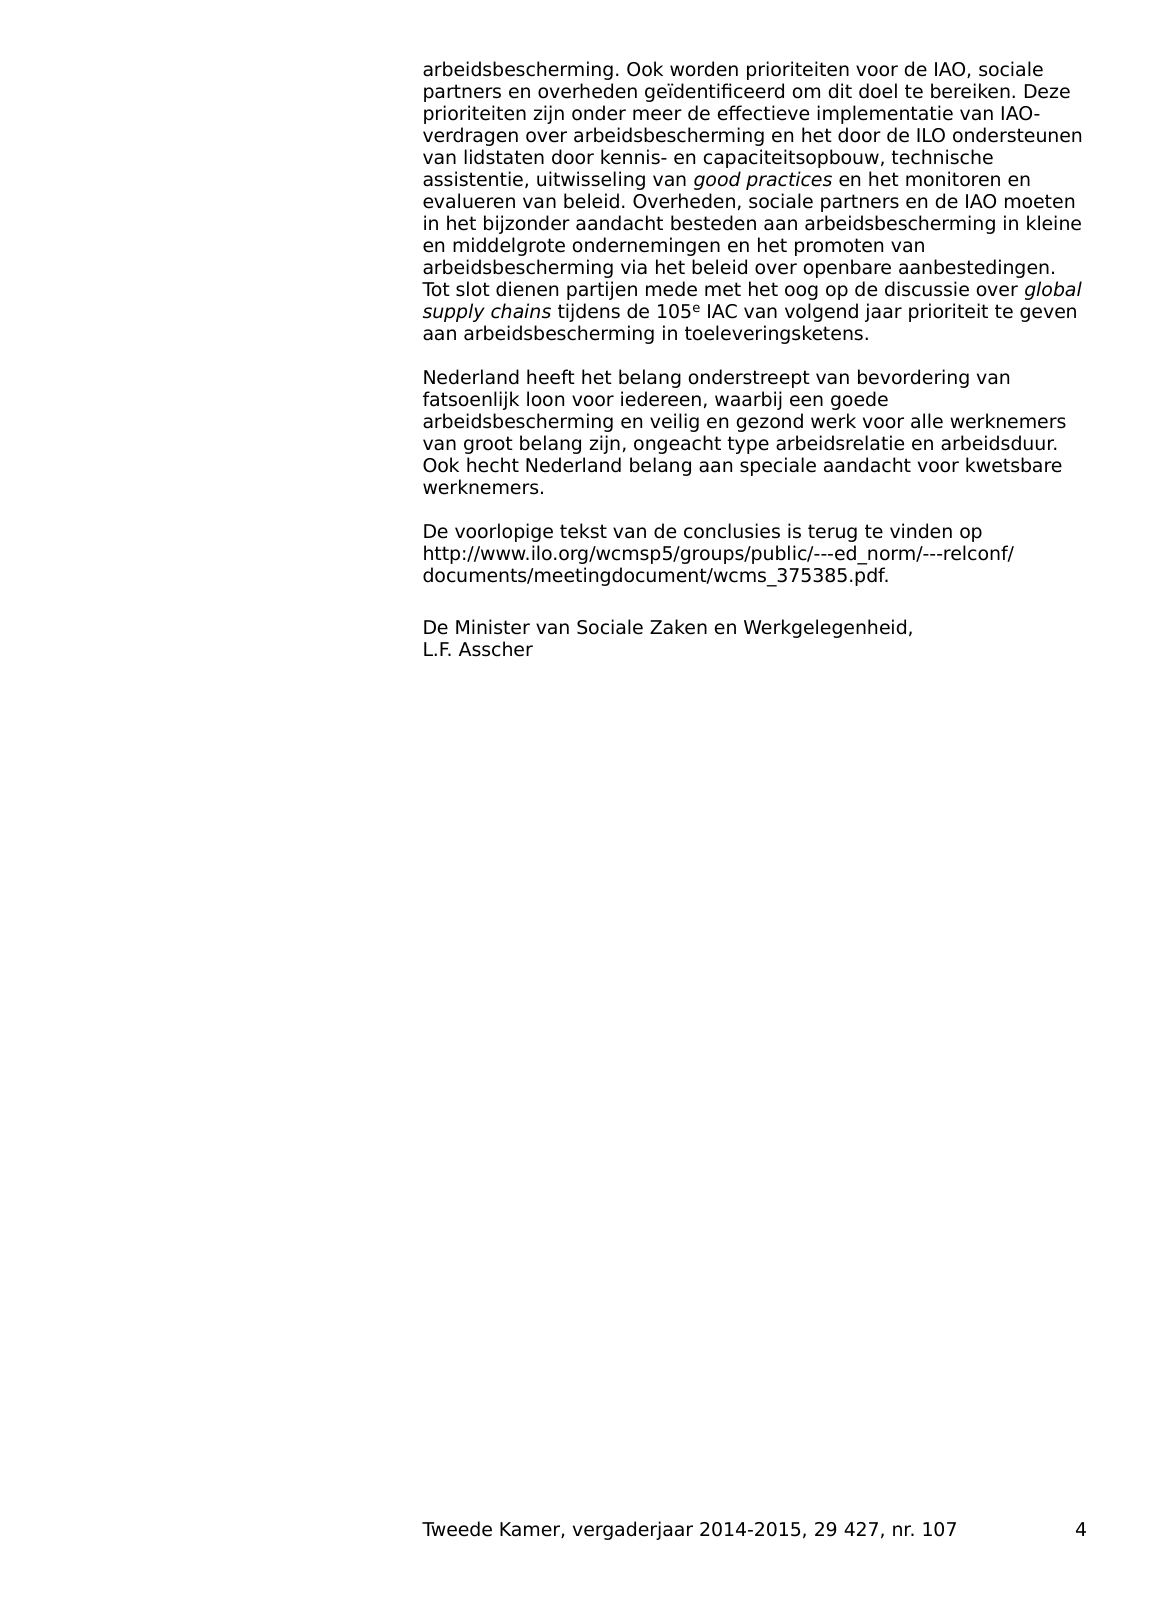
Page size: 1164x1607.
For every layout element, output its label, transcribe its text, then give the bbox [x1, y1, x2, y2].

text Nederland heeft het belang onderstreept van bevordering van fatsoenlijk loon voor iedereen, waarbij een goede arbeidsbescherming en veilig en gezond werk voor alle werknemers van groot belang zijn, ongeacht type arbeidsrelatie en arbeidsduur. Ook hecht Nederland belang aan speciale aandacht voor kwetsbare werknemers. [422, 367, 1087, 499]
text arbeidsbescherming. Ook worden prioriteiten voor de IAO, sociale partners en overheden geïdentificeerd om dit doel te bereiken. Deze prioriteiten zijn onder meer de effectieve implementatie van IAO-verdragen over arbeidsbescherming en het door de ILO ondersteunen van lidstaten door kennis- en capaciteitsopbouw, technische assistentie, uitwisseling van good practices en het monitoren en evalueren van beleid. Overheden, sociale partners en de IAO moeten in het bijzonder aandacht besteden aan arbeidsbescherming in kleine en middelgrote ondernemingen en het promoten van arbeidsbescherming via het beleid over openbare aanbestedingen. Tot slot dienen partijen mede met het oog op de discussie over global supply chains tijdens de 105e IAC van volgend jaar prioriteit te geven aan arbeidsbescherming in toeleveringsketens. [422, 59, 1087, 345]
text De voorlopige tekst van de conclusies is terug te vinden op [422, 521, 1087, 543]
text http://www.ilo.org/wcmsp5/groups/public/---ed_norm/---relconf/documents/meetingdocument/wcms_375385.pdf. [422, 543, 1087, 587]
text De Minister van Sociale Zaken en Werkgelegenheid, L.F. Asscher [422, 617, 1087, 661]
